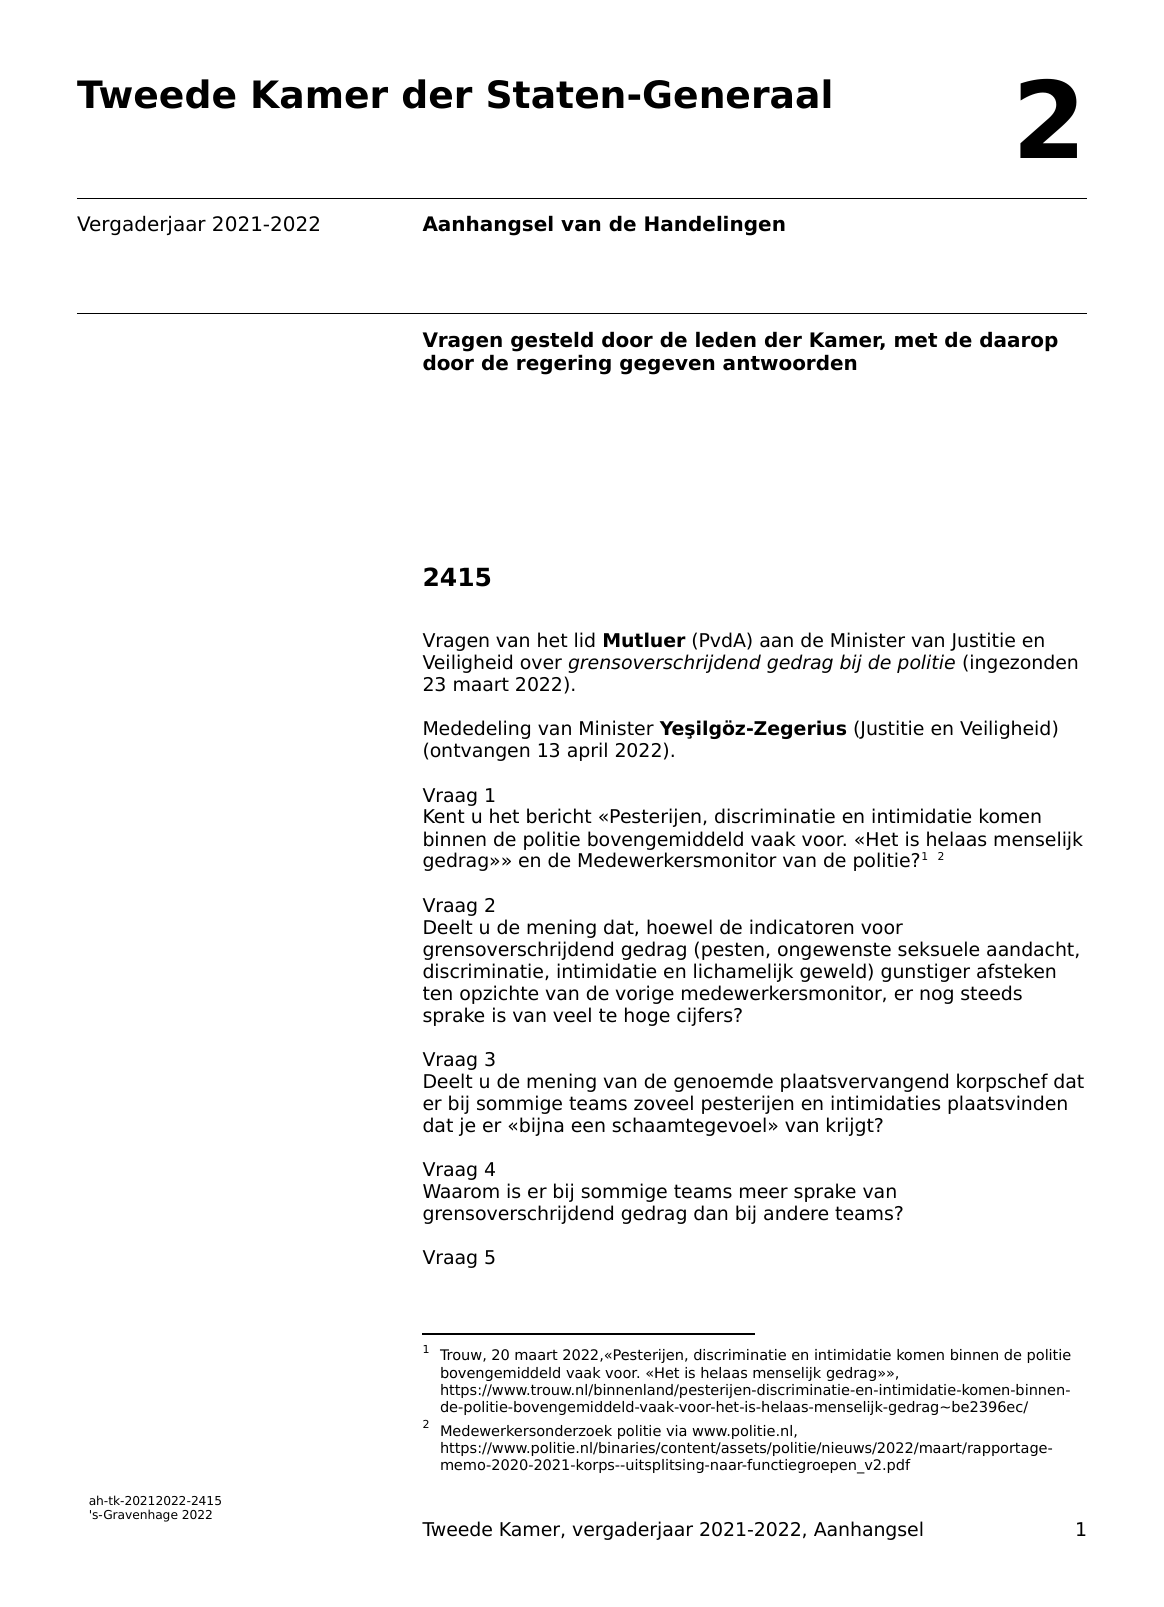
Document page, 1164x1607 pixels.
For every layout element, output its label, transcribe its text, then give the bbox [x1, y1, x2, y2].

text ah-tk-20212022-2415 [88, 1494, 323, 1508]
text Vraag 3 [422, 1049, 1087, 1071]
text Deelt u de mening dat, hoewel de indicatoren voor grensoverschrijdend gedrag (pesten, ongewenste seksuele aandacht, discriminatie, intimidatie en lichamelijk geweld) gunstiger afsteken ten opzichte van de vorige medewerkersmonitor, er nog steeds sprake is van veel te hoge cijfers? [422, 917, 1087, 1026]
text Kent u het bericht «Pesterijen, discriminatie en intimidatie komen binnen de politie bovengemiddeld vaak voor. «Het is helaas menselijk gedrag»» en de Medewerkersmonitor van de politie? [422, 806, 1087, 872]
table_cell Vragen gesteld door de leden der Kamer, met de daarop door de regering gegeven antwoorden [422, 314, 1087, 375]
text Waarom is er bij sommige teams meer sprake van grensoverschrijdend gedrag dan bij andere teams? [422, 1181, 1087, 1225]
table_cell Vergaderjaar 2021-2022 [77, 199, 422, 313]
text Mededeling van Minister Yeşilgöz-Zegerius (Justitie en Veiligheid) (ontvangen 13 april 2022). [422, 718, 1087, 762]
table_cell [77, 314, 422, 375]
text Deelt u de mening van de genoemde plaatsvervangend korpschef dat er bij sommige teams zoveel pesterijen en intimidaties plaatsvinden dat je er «bijna een schaamtegevoel» van krijgt? [422, 1071, 1087, 1137]
text Vraag 5 [422, 1247, 1087, 1269]
table_header 2 [886, 59, 1087, 198]
text Vraag 4 [422, 1159, 1087, 1181]
text 2415 [422, 563, 1087, 592]
text 's-Gravenhage 2022 [88, 1508, 323, 1522]
text Trouw, 20 maart 2022,«Pesterijen, discriminatie en intimidatie komen binnen de politie bovengemiddeld vaak voor. «Het is helaas menselijk gedrag»», https://www.trouw.nl/binnenland/pesterijen-discriminatie-en-intimidatie-komen-binnen-de-politie-bovengemiddeld-vaak-voor-het-is-helaas-menselijk-gedrag~be2396ec/ [422, 1343, 1087, 1416]
table_cell Aanhangsel van de Handelingen [422, 199, 1087, 313]
text Medewerkersonderzoek politie via www.politie.nl, https://www.politie.nl/binaries/content/assets/politie/nieuws/2022/maart/rapportage-memo-2020-2021-korps--uitsplitsing-naar-functiegroepen_v2.pdf [422, 1418, 1087, 1474]
text Vragen van het lid Mutluer (PvdA) aan de Minister van Justitie en Veiligheid over grensoverschrijdend gedrag bij de politie (ingezonden 23 maart 2022). [422, 630, 1087, 696]
text Vraag 1 [422, 784, 1087, 806]
text Vraag 2 [422, 894, 1087, 917]
table_header Tweede Kamer der Staten-Generaal [77, 59, 886, 198]
